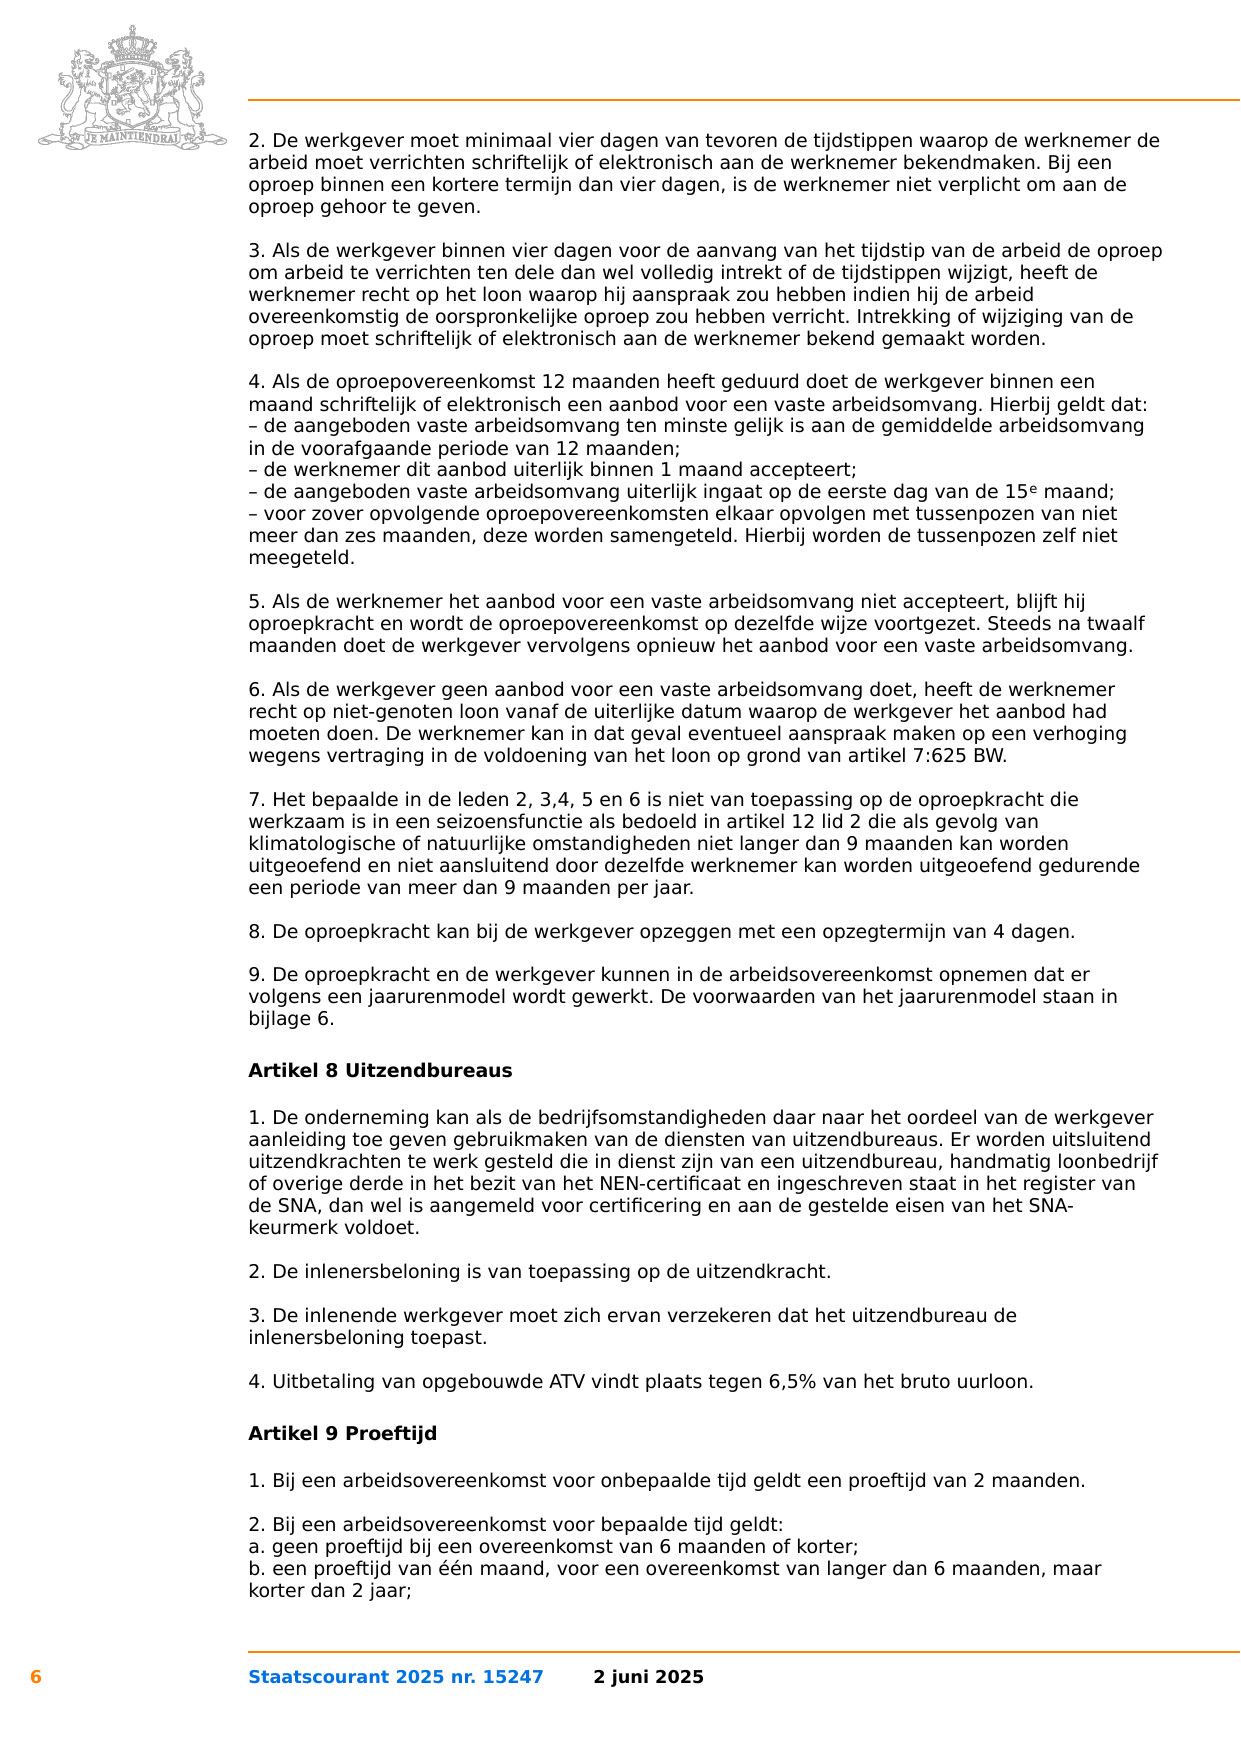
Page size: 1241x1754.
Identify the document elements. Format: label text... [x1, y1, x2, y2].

picture [38, 25, 227, 150]
text 6. Als de werkgever geen aanbod voor een vaste arbeidsomvang doet, heeft de werknemer recht op niet-genoten loon vanaf de uiterlijke datum waarop de werkgever het aanbod had moeten doen. De werknemer kan in dat geval eventueel aanspraak maken op een verhoging wegens vertraging in de voldoening van het loon op grond van artikel 7:625 BW. [248, 679, 1163, 767]
text 2. De inlenersbeloning is van toepassing op de uitzendkracht. [248, 1261, 1163, 1283]
text – de aangeboden vaste arbeidsomvang ten minste gelijk is aan de gemiddelde arbeidsomvang in de voorafgaande periode van 12 maanden; [248, 415, 1163, 459]
text 2. De werkgever moet minimaal vier dagen van tevoren de tijdstippen waarop de werknemer de arbeid moet verrichten schriftelijk of elektronisch aan de werknemer bekendmaken. Bij een oproep binnen een kortere termijn dan vier dagen, is de werknemer niet verplicht om aan de oproep gehoor te geven. [248, 130, 1163, 218]
text 3. De inlenende werkgever moet zich ervan verzekeren dat het uitzendbureau de inlenersbeloning toepast. [248, 1305, 1163, 1349]
text 4. Uitbetaling van opgebouwde ATV vindt plaats tegen 6,5% van het bruto uurloon. [248, 1371, 1163, 1393]
text 8. De oproepkracht kan bij de werkgever opzeggen met een opzegtermijn van 4 dagen. [248, 921, 1163, 942]
text 7. Het bepaalde in de leden 2, 3,4, 5 en 6 is niet van toepassing op de oproepkracht die werkzaam is in een seizoensfunctie als bedoeld in artikel 12 lid 2 die als gevolg van klimatologische of natuurlijke omstandigheden niet langer dan 9 maanden kan worden uitgeoefend en niet aansluitend door dezelfde werknemer kan worden uitgeoefend gedurende een periode van meer dan 9 maanden per jaar. [248, 789, 1163, 899]
text – de aangeboden vaste arbeidsomvang uiterlijk ingaat op de eerste dag van de 15e maand; [248, 481, 1163, 503]
text – voor zover opvolgende oproepovereenkomsten elkaar opvolgen met tussenpozen van niet meer dan zes maanden, deze worden samengeteld. Hierbij worden de tussenpozen zelf niet meegeteld. [248, 503, 1163, 569]
subtitle Artikel 9 Proeftijd [248, 1423, 1163, 1445]
text 3. Als de werkgever binnen vier dagen voor de aanvang van het tijdstip van de arbeid de oproep om arbeid te verrichten ten dele dan wel volledig intrekt of de tijdstippen wijzigt, heeft de werknemer recht op het loon waarop hij aanspraak zou hebben indien hij de arbeid overeenkomstig de oorspronkelijke oproep zou hebben verricht. Intrekking of wijziging van de oproep moet schriftelijk of elektronisch aan de werknemer bekend gemaakt worden. [248, 240, 1163, 349]
text 2. Bij een arbeidsovereenkomst voor bepaalde tijd geldt: [248, 1513, 1163, 1536]
text 9. De oproepkracht en de werkgever kunnen in de arbeidsovereenkomst opnemen dat er volgens een jaarurenmodel wordt gewerkt. De voorwaarden van het jaarurenmodel staan in bijlage 6. [248, 964, 1163, 1030]
text 1. Bij een arbeidsovereenkomst voor onbepaalde tijd geldt een proeftijd van 2 maanden. [248, 1470, 1163, 1492]
text a. geen proeftijd bij een overeenkomst van 6 maanden of korter; [248, 1536, 1163, 1557]
text 4. Als de oproepovereenkomst 12 maanden heeft geduurd doet de werkgever binnen een maand schriftelijk of elektronisch een aanbod voor een vaste arbeidsomvang. Hierbij geldt dat: [248, 371, 1163, 415]
subtitle Artikel 8 Uitzendbureaus [248, 1060, 1163, 1082]
text – de werknemer dit aanbod uiterlijk binnen 1 maand accepteert; [248, 459, 1163, 481]
text 5. Als de werknemer het aanbod voor een vaste arbeidsomvang niet accepteert, blijft hij oproepkracht en wordt de oproepovereenkomst op dezelfde wijze voortgezet. Steeds na twaalf maanden doet de werkgever vervolgens opnieuw het aanbod voor een vaste arbeidsomvang. [248, 591, 1163, 657]
text 1. De onderneming kan als de bedrijfsomstandigheden daar naar het oordeel van de werkgever aanleiding toe geven gebruikmaken van de diensten van uitzendbureaus. Er worden uitsluitend uitzendkrachten te werk gesteld die in dienst zijn van een uitzendbureau, handmatig loonbedrijf of overige derde in het bezit van het NEN-certificaat en ingeschreven staat in het register van de SNA, dan wel is aangemeld voor certificering en aan de gestelde eisen van het SNA-keurmerk voldoet. [248, 1107, 1163, 1239]
text b. een proeftijd van één maand, voor een overeenkomst van langer dan 6 maanden, maar korter dan 2 jaar; [248, 1557, 1163, 1601]
